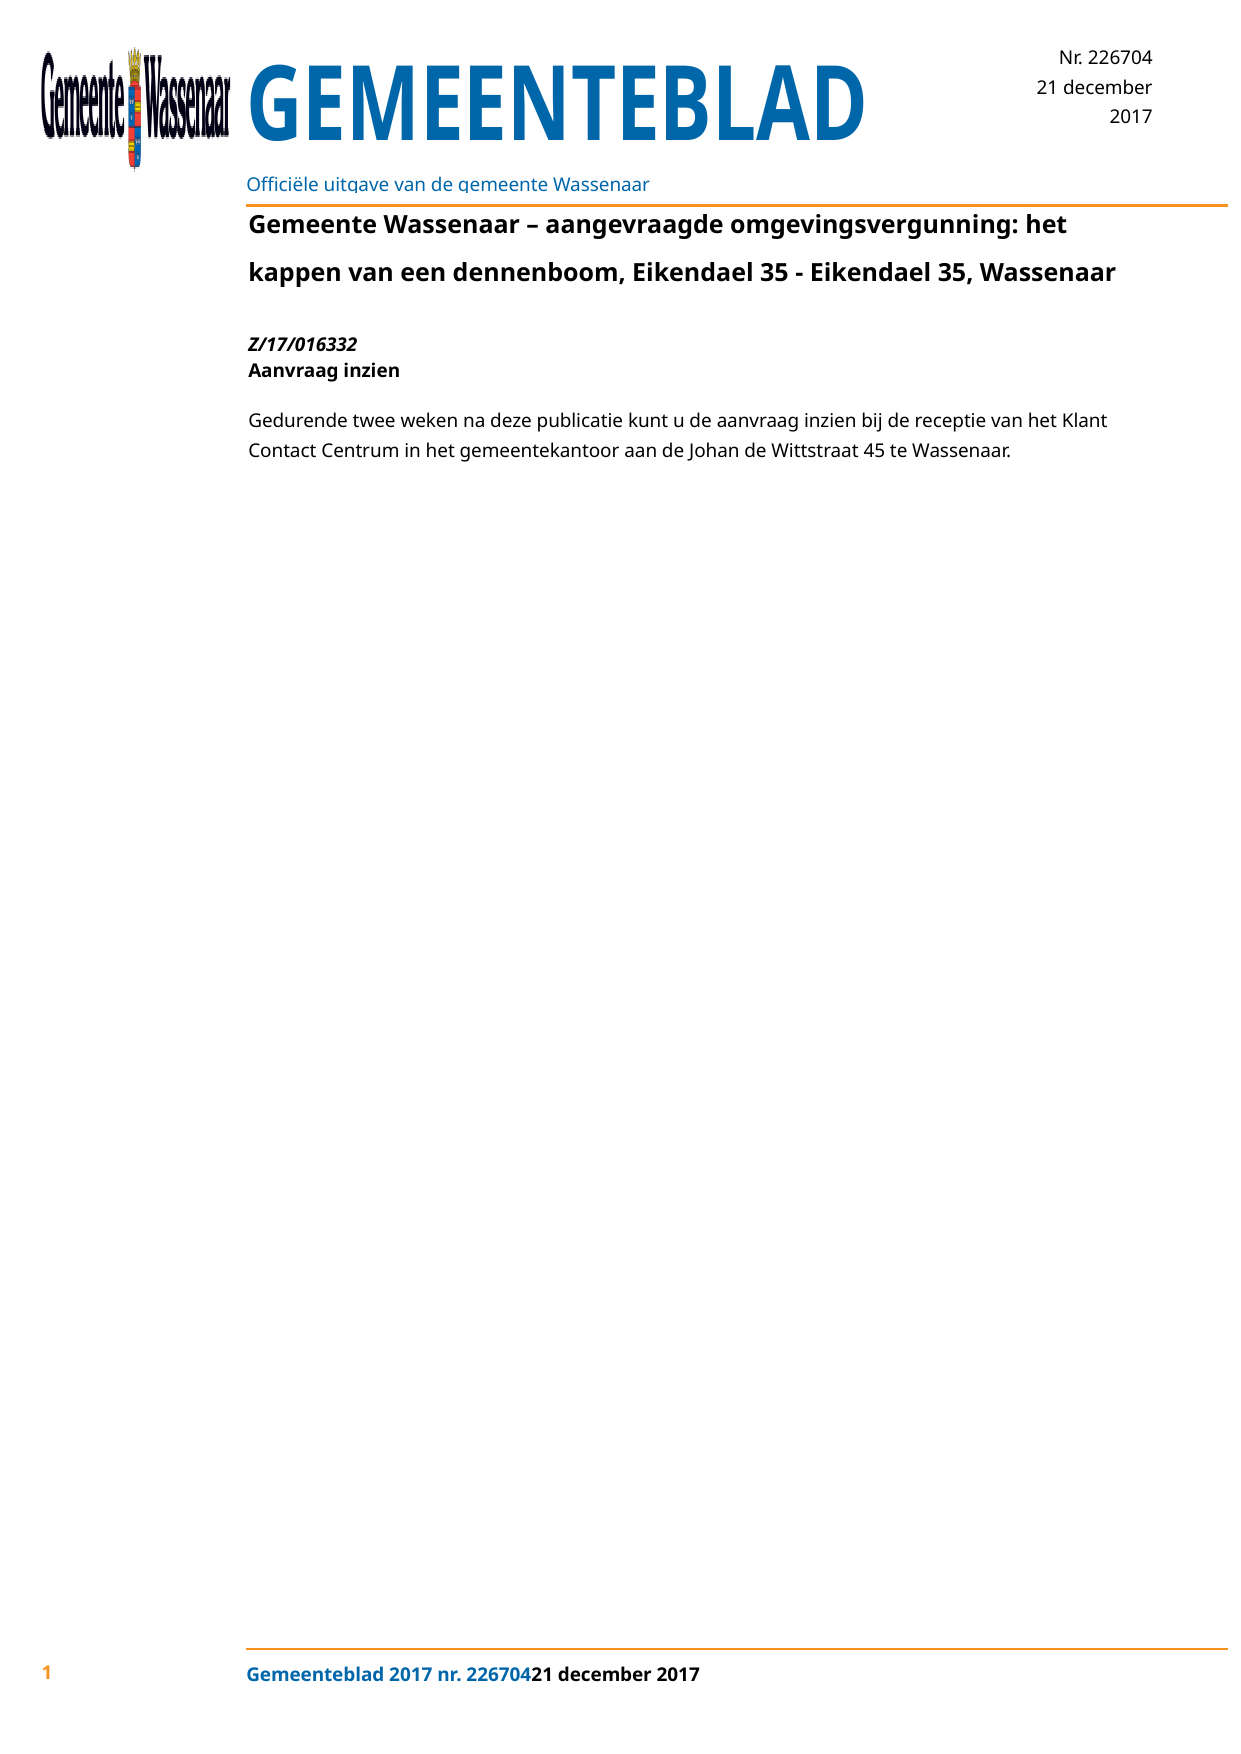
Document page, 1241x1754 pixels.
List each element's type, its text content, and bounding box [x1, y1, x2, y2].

text Z/17/016332 [248, 331, 1152, 357]
text Aanvraag inzien [248, 357, 1152, 383]
text Gedurende twee weken na deze publicatie kunt u de aanvraag inzien bij de receptie van het Klant Contact Centrum in het gemeentekantoor aan de Johan de Wittstraat 45 te Wassenaar. [248, 408, 1152, 463]
text Gemeente Wassenaar – aangevraagde omgevingsvergunning: het kappen van een dennenboom, Eikendael 35 - Eikendael 35, Wassenaar [248, 207, 1152, 288]
picture [41, 47, 231, 172]
